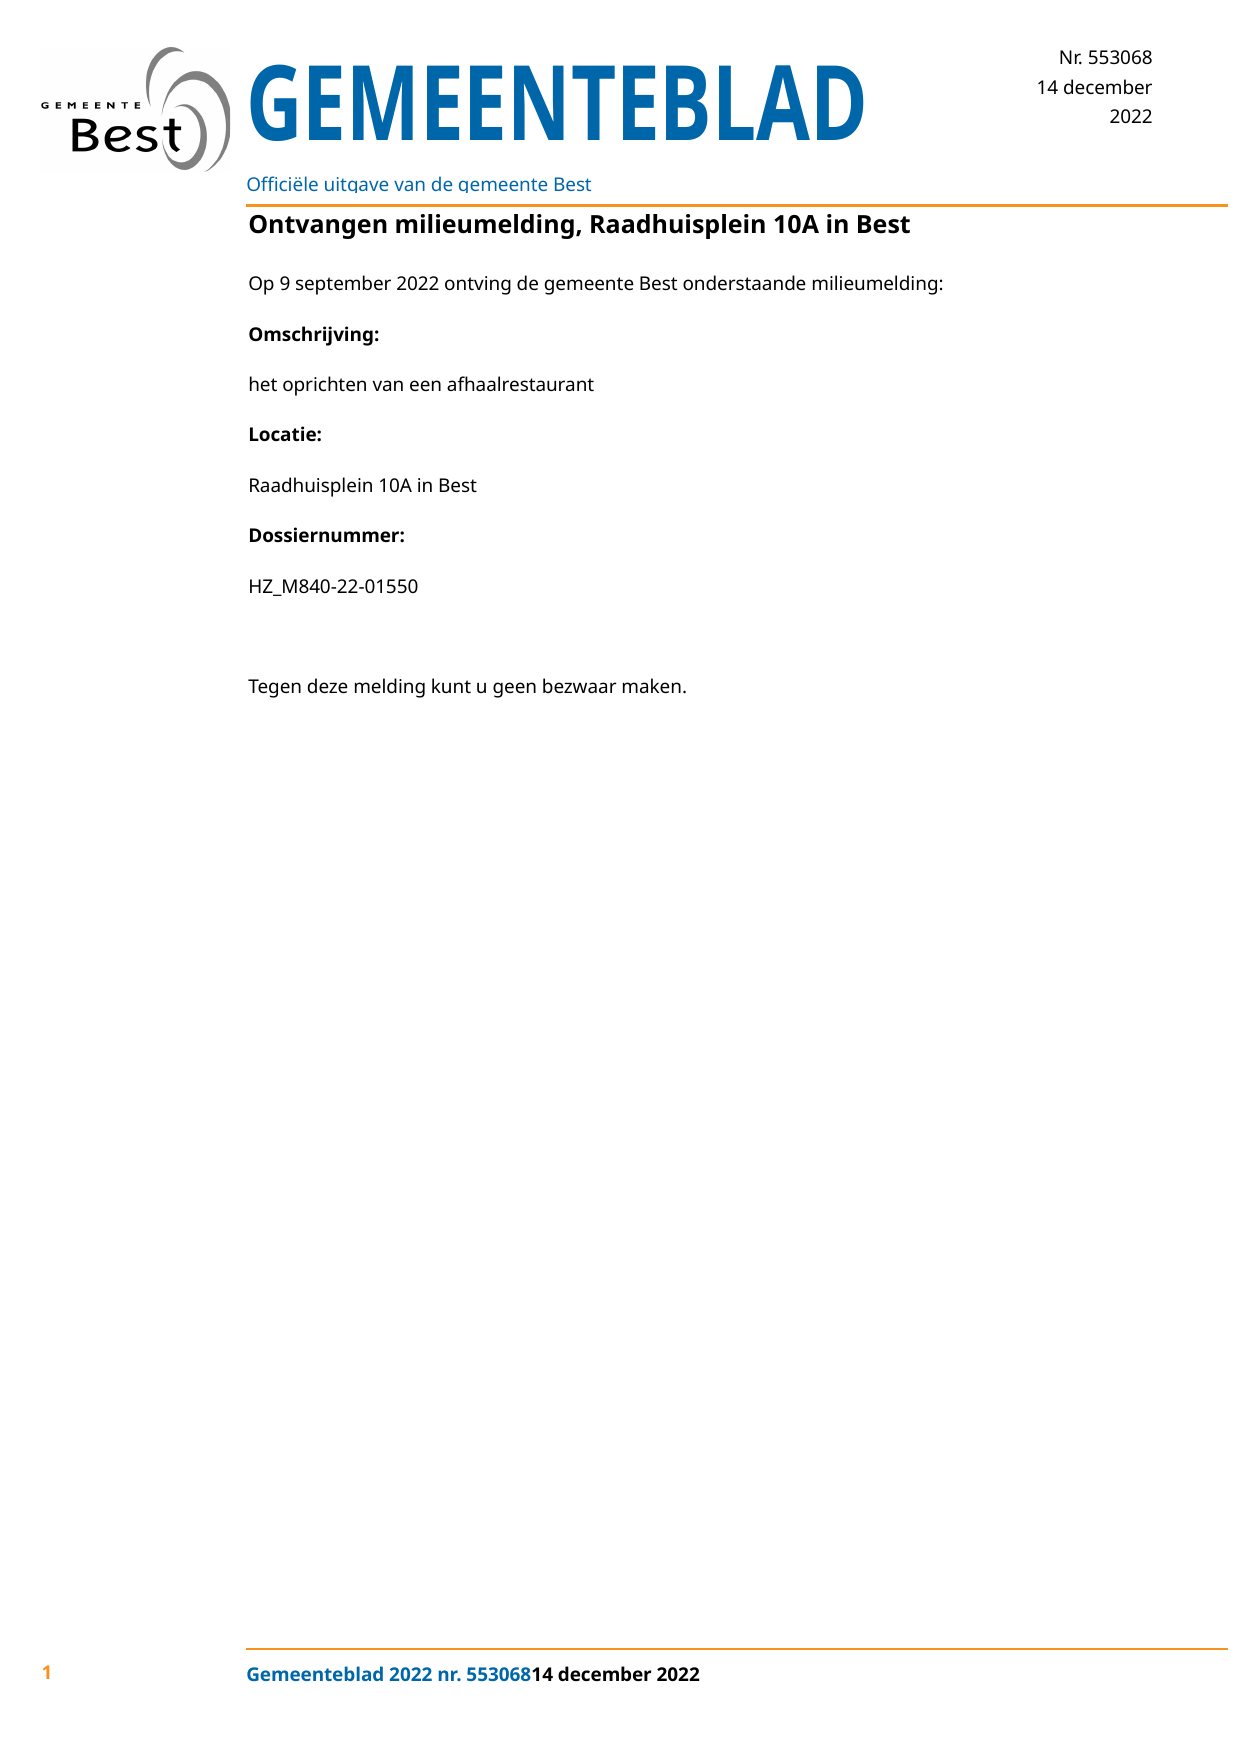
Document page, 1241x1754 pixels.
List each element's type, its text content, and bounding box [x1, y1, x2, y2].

text Ontvangen milieumelding, Raadhuisplein 10A in Best [248, 207, 1152, 241]
text Tegen deze melding kunt u geen bezwaar maken. [248, 674, 1152, 699]
text het oprichten van een afhaalrestaurant [248, 371, 1152, 397]
text Raadhuisplein 10A in Best [248, 472, 1152, 498]
picture [41, 47, 231, 172]
text Op 9 september 2022 ontving de gemeente Best onderstaande milieumelding: [248, 270, 1152, 296]
text HZ_M840-22-01550 [248, 573, 1152, 598]
text Omschrijving: [248, 321, 1152, 346]
text Dossiernummer: [248, 522, 1152, 548]
text Locatie: [248, 422, 1152, 447]
